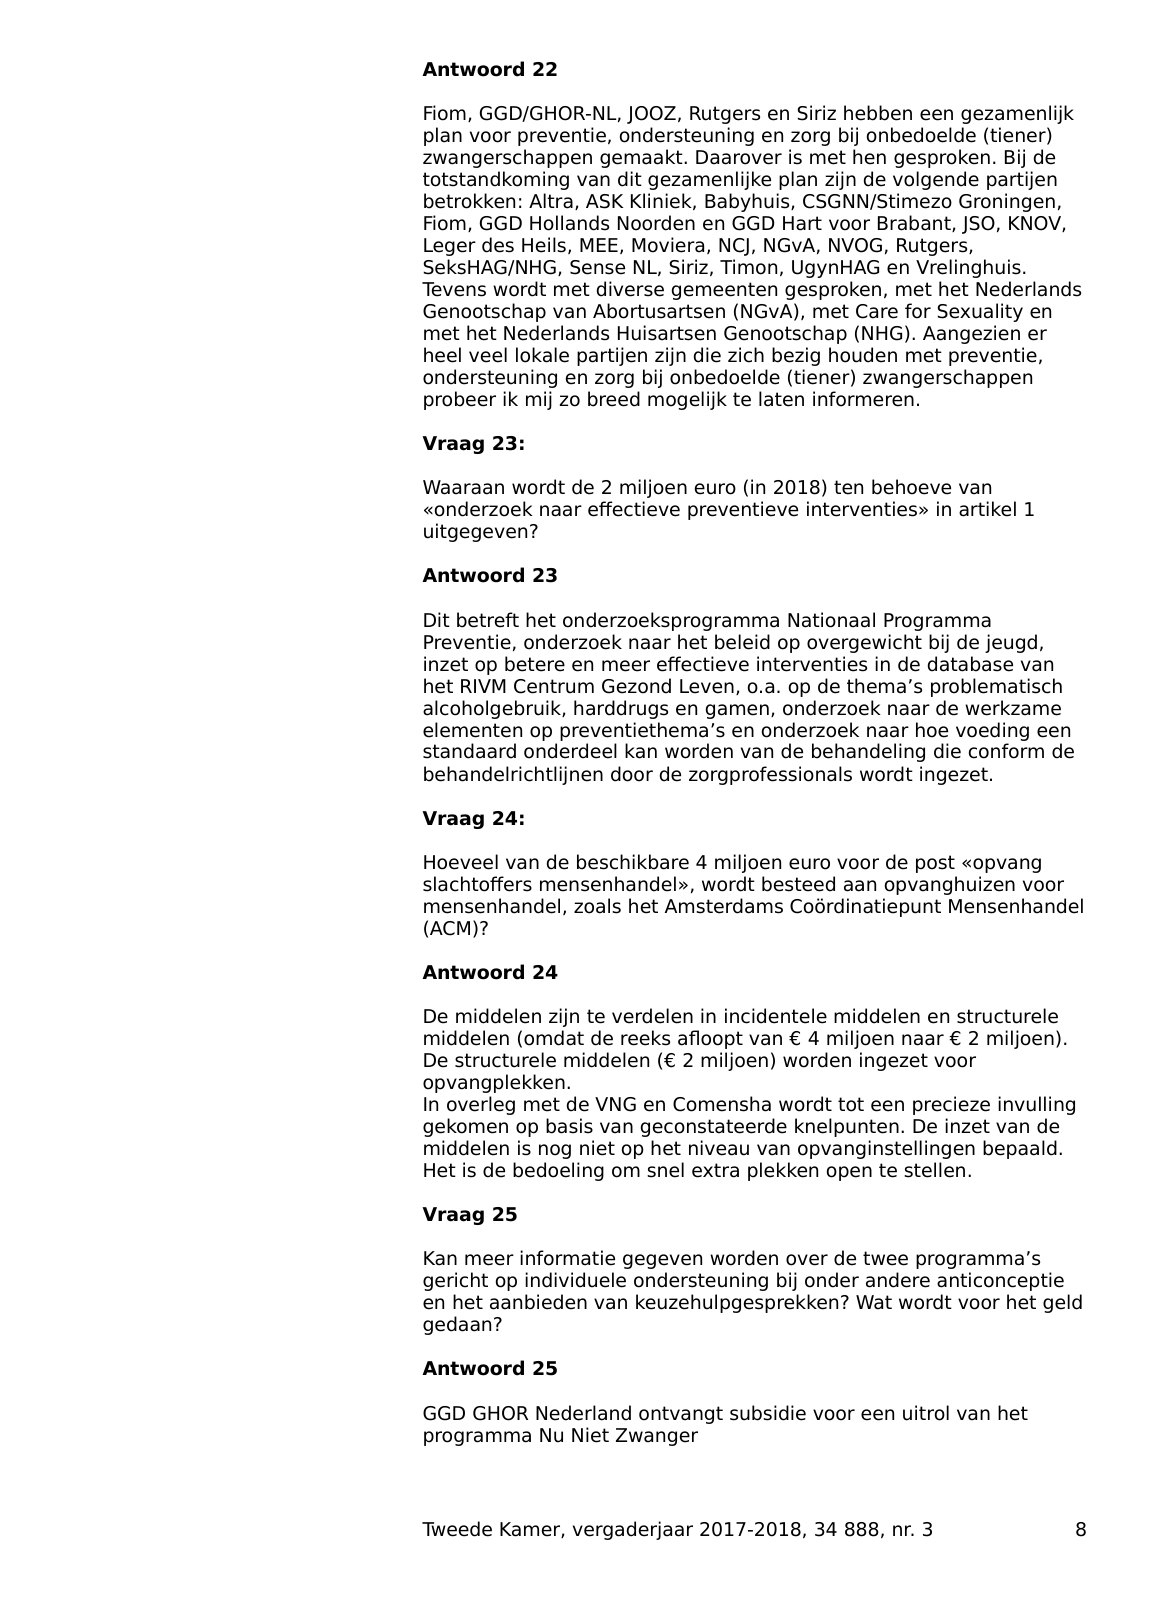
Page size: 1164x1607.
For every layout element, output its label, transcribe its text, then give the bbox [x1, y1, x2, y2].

subtitle Antwoord 24 [422, 962, 1087, 984]
text Fiom, GGD/GHOR-NL, JOOZ, Rutgers en Siriz hebben een gezamenlijk plan voor preventie, ondersteuning en zorg bij onbedoelde (tiener) zwangerschappen gemaakt. Daarover is met hen gesproken. Bij de totstandkoming van dit gezamenlijke plan zijn de volgende partijen betrokken: Altra, ASK Kliniek, Babyhuis, CSGNN/Stimezo Groningen, Fiom, GGD Hollands Noorden en GGD Hart voor Brabant, JSO, KNOV, Leger des Heils, MEE, Moviera, NCJ, NGvA, NVOG, Rutgers, SeksHAG/NHG, Sense NL, Siriz, Timon, UgynHAG en Vrelinghuis. [422, 103, 1087, 279]
text Tevens wordt met diverse gemeenten gesproken, met het Nederlands Genootschap van Abortusartsen (NGvA), met Care for Sexuality en met het Nederlands Huisartsen Genootschap (NHG). Aangezien er heel veel lokale partijen zijn die zich bezig houden met preventie, ondersteuning en zorg bij onbedoelde (tiener) zwangerschappen probeer ik mij zo breed mogelijk te laten informeren. [422, 279, 1087, 411]
subtitle Vraag 24: [422, 808, 1087, 829]
subtitle Antwoord 23 [422, 565, 1087, 587]
text Dit betreft het onderzoeksprogramma Nationaal Programma Preventie, onderzoek naar het beleid op overgewicht bij de jeugd, inzet op betere en meer effectieve interventies in de database van het RIVM Centrum Gezond Leven, o.a. op de thema’s problematisch alcoholgebruik, harddrugs en gamen, onderzoek naar de werkzame elementen op preventiethema’s en onderzoek naar hoe voeding een standaard onderdeel kan worden van de behandeling die conform de behandelrichtlijnen door de zorgprofessionals wordt ingezet. [422, 609, 1087, 785]
text De middelen zijn te verdelen in incidentele middelen en structurele middelen (omdat de reeks afloopt van € 4 miljoen naar € 2 miljoen). De structurele middelen (€ 2 miljoen) worden ingezet voor opvangplekken. [422, 1006, 1087, 1094]
text Kan meer informatie gegeven worden over de twee programma’s gericht op individuele ondersteuning bij onder andere anticonceptie en het aanbieden van keuzehulpgesprekken? Wat wordt voor het geld gedaan? [422, 1248, 1087, 1336]
text Hoeveel van de beschikbare 4 miljoen euro voor de post «opvang slachtoffers mensenhandel», wordt besteed aan opvanghuizen voor mensenhandel, zoals het Amsterdams Coördinatiepunt Mensenhandel (ACM)? [422, 852, 1087, 940]
text Waaraan wordt de 2 miljoen euro (in 2018) ten behoeve van «onderzoek naar effectieve preventieve interventies» in artikel 1 uitgegeven? [422, 477, 1087, 543]
subtitle Vraag 23: [422, 433, 1087, 455]
subtitle Antwoord 25 [422, 1358, 1087, 1380]
text GGD GHOR Nederland ontvangt subsidie voor een uitrol van het programma Nu Niet Zwanger [422, 1402, 1087, 1446]
text In overleg met de VNG en Comensha wordt tot een precieze invulling gekomen op basis van geconstateerde knelpunten. De inzet van de middelen is nog niet op het niveau van opvanginstellingen bepaald. Het is de bedoeling om snel extra plekken open te stellen. [422, 1094, 1087, 1182]
subtitle Vraag 25 [422, 1204, 1087, 1226]
subtitle Antwoord 22 [422, 59, 1087, 81]
